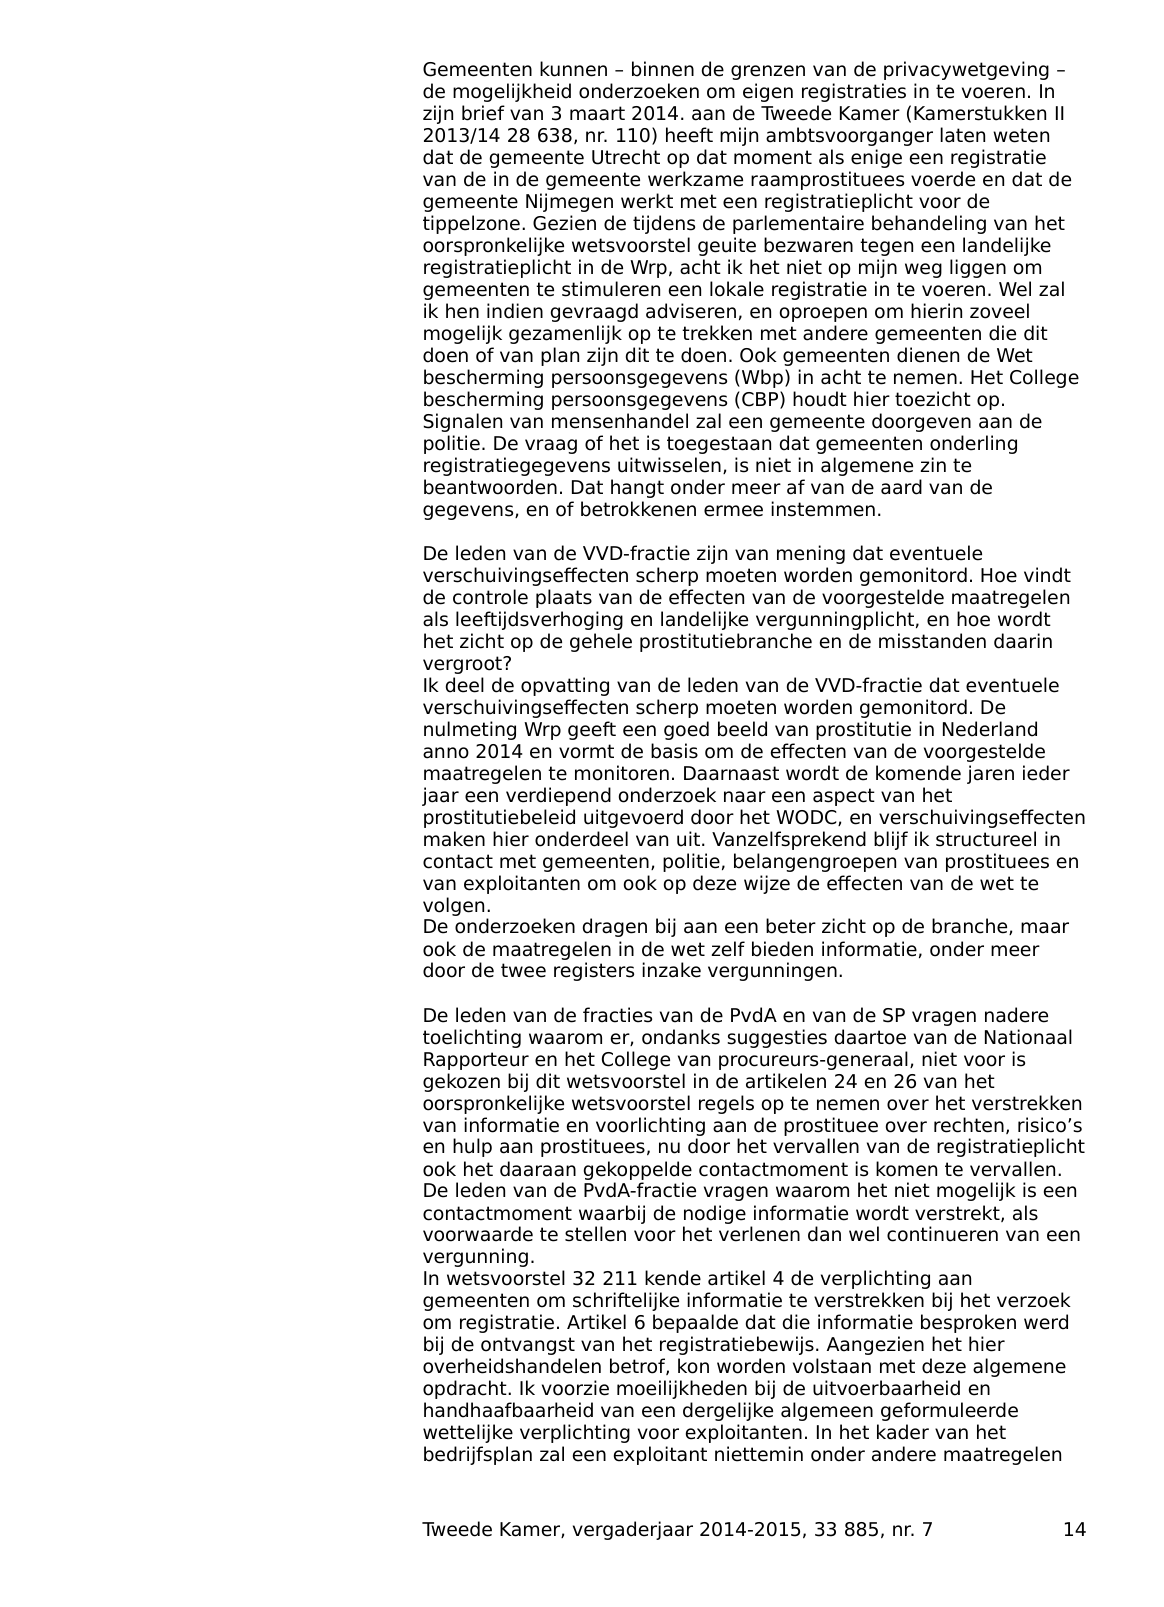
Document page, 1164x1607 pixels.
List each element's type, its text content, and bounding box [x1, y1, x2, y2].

text Ik deel de opvatting van de leden van de VVD-fractie dat eventuele verschuivingseffecten scherp moeten worden gemonitord. De nulmeting Wrp geeft een goed beeld van prostitutie in Nederland anno 2014 en vormt de basis om de effecten van de voorgestelde maatregelen te monitoren. Daarnaast wordt de komende jaren ieder jaar een verdiepend onderzoek naar een aspect van het prostitutiebeleid uitgevoerd door het WODC, en verschuivingseffecten maken hier onderdeel van uit. Vanzelfsprekend blijf ik structureel in contact met gemeenten, politie, belangengroepen van prostituees en van exploitanten om ook op deze wijze de effecten van de wet te volgen. [422, 675, 1087, 916]
text De leden van de fracties van de PvdA en van de SP vragen nadere toelichting waarom er, ondanks suggesties daartoe van de Nationaal Rapporteur en het College van procureurs-generaal, niet voor is gekozen bij dit wetsvoorstel in de artikelen 24 en 26 van het oorspronkelijke wetsvoorstel regels op te nemen over het verstrekken van informatie en voorlichting aan de prostituee over rechten, risico’s en hulp aan prostituees, nu door het vervallen van de registratieplicht ook het daaraan gekoppelde contactmoment is komen te vervallen. [422, 1004, 1087, 1180]
text Gemeenten kunnen – binnen de grenzen van de privacywetgeving – de mogelijkheid onderzoeken om eigen registraties in te voeren. In zijn brief van 3 maart 2014. aan de Tweede Kamer (Kamerstukken II 2013/14 28 638, nr. 110) heeft mijn ambtsvoorganger laten weten dat de gemeente Utrecht op dat moment als enige een registratie van de in de gemeente werkzame raamprostituees voerde en dat de gemeente Nijmegen werkt met een registratieplicht voor de tippelzone. Gezien de tijdens de parlementaire behandeling van het oorspronkelijke wetsvoorstel geuite bezwaren tegen een landelijke registratieplicht in de Wrp, acht ik het niet op mijn weg liggen om gemeenten te stimuleren een lokale registratie in te voeren. Wel zal ik hen indien gevraagd adviseren, en oproepen om hierin zoveel mogelijk gezamenlijk op te trekken met andere gemeenten die dit doen of van plan zijn dit te doen. Ook gemeenten dienen de Wet bescherming persoonsgegevens (Wbp) in acht te nemen. Het College bescherming persoonsgegevens (CBP) houdt hier toezicht op. Signalen van mensenhandel zal een gemeente doorgeven aan de politie. De vraag of het is toegestaan dat gemeenten onderling registratiegegevens uitwisselen, is niet in algemene zin te beantwoorden. Dat hangt onder meer af van de aard van de gegevens, en of betrokkenen ermee instemmen. [422, 59, 1087, 521]
text De onderzoeken dragen bij aan een beter zicht op de branche, maar ook de maatregelen in de wet zelf bieden informatie, onder meer door de twee registers inzake vergunningen. [422, 916, 1087, 982]
text De leden van de PvdA-fractie vragen waarom het niet mogelijk is een contactmoment waarbij de nodige informatie wordt verstrekt, als voorwaarde te stellen voor het verlenen dan wel continueren van een vergunning. [422, 1180, 1087, 1268]
text De leden van de VVD-fractie zijn van mening dat eventuele verschuivingseffecten scherp moeten worden gemonitord. Hoe vindt de controle plaats van de effecten van de voorgestelde maatregelen als leeftijdsverhoging en landelijke vergunningplicht, en hoe wordt het zicht op de gehele prostitutiebranche en de misstanden daarin vergroot? [422, 543, 1087, 675]
text In wetsvoorstel 32 211 kende artikel 4 de verplichting aan gemeenten om schriftelijke informatie te verstrekken bij het verzoek om registratie. Artikel 6 bepaalde dat die informatie besproken werd bij de ontvangst van het registratiebewijs. Aangezien het hier overheidshandelen betrof, kon worden volstaan met deze algemene opdracht. Ik voorzie moeilijkheden bij de uitvoerbaarheid en handhaafbaarheid van een dergelijke algemeen geformuleerde wettelijke verplichting voor exploitanten. In het kader van het bedrijfsplan zal een exploitant niettemin onder andere maatregelen [422, 1268, 1087, 1466]
